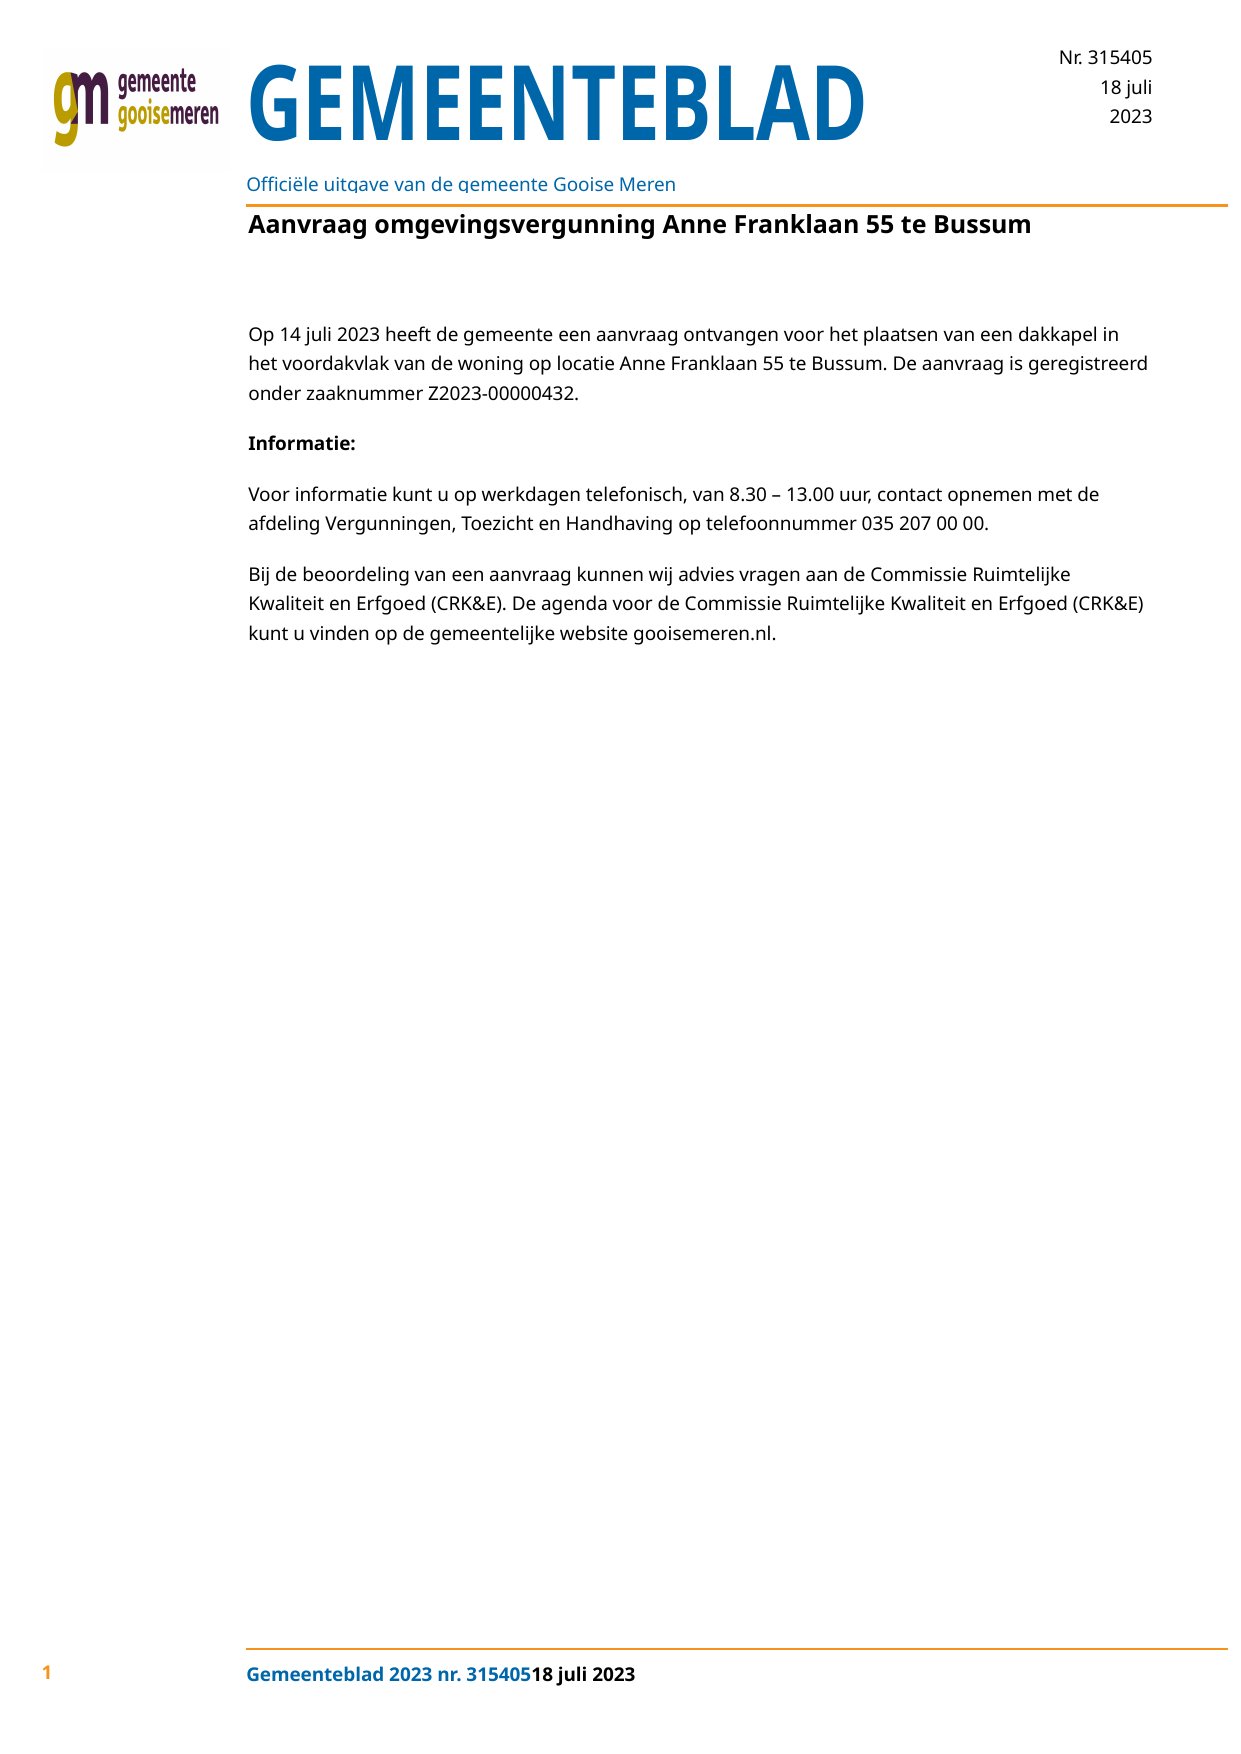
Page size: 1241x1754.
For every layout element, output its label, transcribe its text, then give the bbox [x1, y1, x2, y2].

picture [41, 47, 231, 172]
text Voor informatie kunt u op werkdagen telefonisch, van 8.30 – 13.00 uur, contact opnemen met de afdeling Vergunningen, Toezicht en Handhaving op telefoonnummer 035 207 00 00. [248, 481, 1152, 536]
text Aanvraag omgevingsvergunning Anne Franklaan 55 te Bussum [248, 207, 1152, 241]
text Informatie: [248, 430, 1152, 456]
text Bij de beoordeling van een aanvraag kunnen wij advies vragen aan de Commissie Ruimtelijke Kwaliteit en Erfgoed (CRK&E). De agenda voor de Commissie Ruimtelijke Kwaliteit en Erfgoed (CRK&E) kunt u vinden op de gemeentelijke website gooisemeren.nl. [248, 561, 1152, 646]
text Op 14 juli 2023 heeft de gemeente een aanvraag ontvangen voor het plaatsen van een dakkapel in het voordakvlak van de woning op locatie Anne Franklaan 55 te Bussum. De aanvraag is geregistreerd onder zaaknummer Z2023-00000432. [248, 321, 1152, 406]
